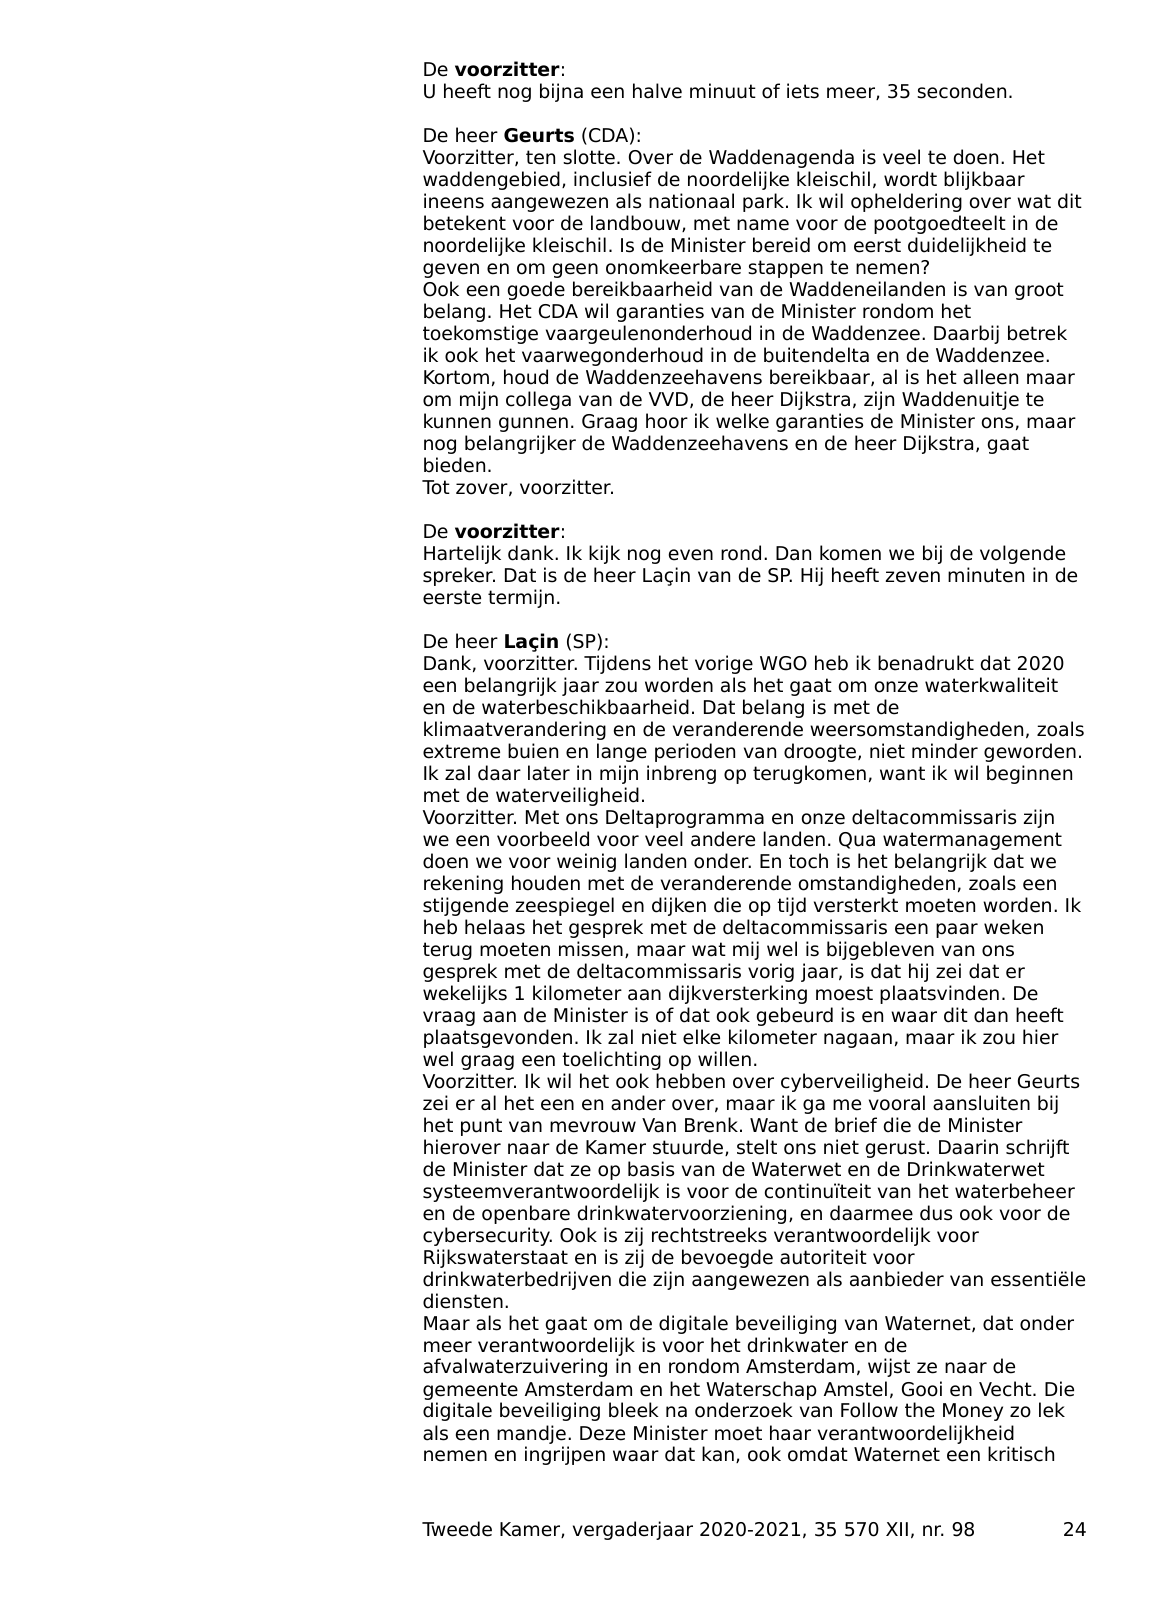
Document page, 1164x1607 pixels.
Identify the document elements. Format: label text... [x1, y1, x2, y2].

text De heer Geurts (CDA): [422, 125, 1087, 147]
text Hartelijk dank. Ik kijk nog even rond. Dan komen we bij de volgende spreker. Dat is de heer Laçin van de SP. Hij heeft zeven minuten in de eerste termijn. [422, 543, 1087, 609]
text U heeft nog bijna een halve minuut of iets meer, 35 seconden. [422, 81, 1087, 103]
text Tot zover, voorzitter. [422, 477, 1087, 499]
text De voorzitter: [422, 521, 1087, 543]
text Ook een goede bereikbaarheid van de Waddeneilanden is van groot belang. Het CDA wil garanties van de Minister rondom het toekomstige vaargeulenonderhoud in de Waddenzee. Daarbij betrek ik ook het vaarwegonderhoud in de buitendelta en de Waddenzee. Kortom, houd de Waddenzeehavens bereikbaar, al is het alleen maar om mijn collega van de VVD, de heer Dijkstra, zijn Waddenuitje te kunnen gunnen. Graag hoor ik welke garanties de Minister ons, maar nog belangrijker de Waddenzeehavens en de heer Dijkstra, gaat bieden. [422, 279, 1087, 477]
text Voorzitter, ten slotte. Over de Waddenagenda is veel te doen. Het waddengebied, inclusief de noordelijke kleischil, wordt blijkbaar ineens aangewezen als nationaal park. Ik wil opheldering over wat dit betekent voor de landbouw, met name voor de pootgoedteelt in de noordelijke kleischil. Is de Minister bereid om eerst duidelijkheid te geven en om geen onomkeerbare stappen te nemen? [422, 147, 1087, 279]
text Voorzitter. Ik wil het ook hebben over cyberveiligheid. De heer Geurts zei er al het een en ander over, maar ik ga me vooral aansluiten bij het punt van mevrouw Van Brenk. Want de brief die de Minister hierover naar de Kamer stuurde, stelt ons niet gerust. Daarin schrijft de Minister dat ze op basis van de Waterwet en de Drinkwaterwet systeemverantwoordelijk is voor de continuïteit van het waterbeheer en de openbare drinkwatervoorziening, en daarmee dus ook voor de cybersecurity. Ook is zij rechtstreeks verantwoordelijk voor Rijkswaterstaat en is zij de bevoegde autoriteit voor drinkwaterbedrijven die zijn aangewezen als aanbieder van essentiële diensten. [422, 1071, 1087, 1312]
text De heer Laçin (SP): [422, 631, 1087, 653]
text Dank, voorzitter. Tijdens het vorige WGO heb ik benadrukt dat 2020 een belangrijk jaar zou worden als het gaat om onze waterkwaliteit en de waterbeschikbaarheid. Dat belang is met de klimaatverandering en de veranderende weersomstandigheden, zoals extreme buien en lange perioden van droogte, niet minder geworden. Ik zal daar later in mijn inbreng op terugkomen, want ik wil beginnen met de waterveiligheid. [422, 653, 1087, 807]
text De voorzitter: [422, 59, 1087, 81]
text Voorzitter. Met ons Deltaprogramma en onze deltacommissaris zijn we een voorbeeld voor veel andere landen. Qua watermanagement doen we voor weinig landen onder. En toch is het belangrijk dat we rekening houden met de veranderende omstandigheden, zoals een stijgende zeespiegel en dijken die op tijd versterkt moeten worden. Ik heb helaas het gesprek met de deltacommissaris een paar weken terug moeten missen, maar wat mij wel is bijgebleven van ons gesprek met de deltacommissaris vorig jaar, is dat hij zei dat er wekelijks 1 kilometer aan dijkversterking moest plaatsvinden. De vraag aan de Minister is of dat ook gebeurd is en waar dit dan heeft plaatsgevonden. Ik zal niet elke kilometer nagaan, maar ik zou hier wel graag een toelichting op willen. [422, 807, 1087, 1071]
text Maar als het gaat om de digitale beveiliging van Waternet, dat onder meer verantwoordelijk is voor het drinkwater en de afvalwaterzuivering in en rondom Amsterdam, wijst ze naar de gemeente Amsterdam en het Waterschap Amstel, Gooi en Vecht. Die digitale beveiliging bleek na onderzoek van Follow the Money zo lek als een mandje. Deze Minister moet haar verantwoordelijkheid nemen en ingrijpen waar dat kan, ook omdat Waternet een kritisch [422, 1312, 1087, 1466]
